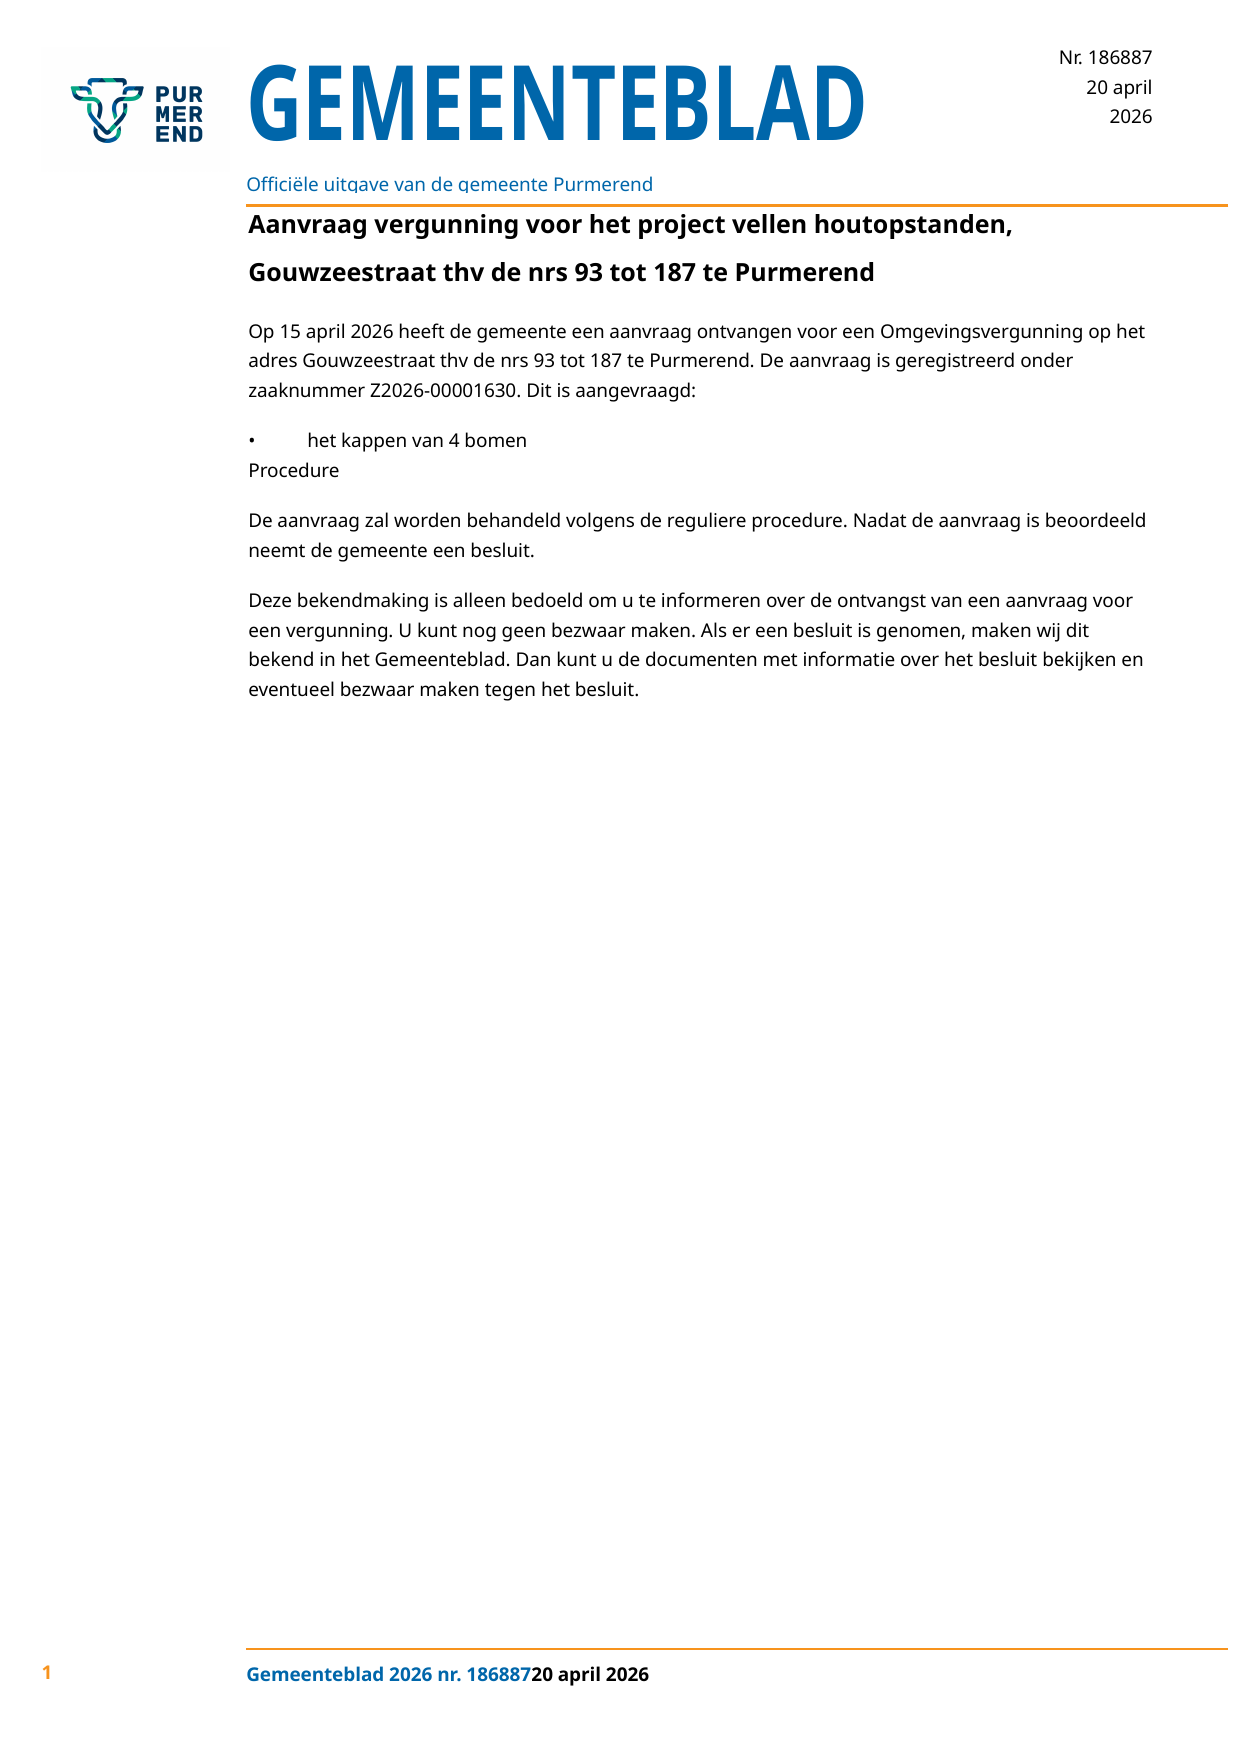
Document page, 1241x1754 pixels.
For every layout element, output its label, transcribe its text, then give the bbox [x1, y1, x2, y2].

picture [41, 47, 231, 172]
text Procedure [248, 457, 1152, 483]
list het kappen van 4 bomen [248, 427, 1152, 453]
text Deze bekendmaking is alleen bedoeld om u te informeren over de ontvangst van een aanvraag voor een vergunning. U kunt nog geen bezwaar maken. Als er een besluit is genomen, maken wij dit bekend in het Gemeenteblad. Dan kunt u de documenten met informatie over het besluit bekijken en eventueel bezwaar maken tegen het besluit. [248, 587, 1152, 702]
text Op 15 april 2026 heeft de gemeente een aanvraag ontvangen voor een Omgevingsvergunning op het adres Gouwzeestraat thv de nrs 93 tot 187 te Purmerend. De aanvraag is geregistreerd onder zaaknummer Z2026-00001630. Dit is aangevraagd: [248, 318, 1152, 403]
text De aanvraag zal worden behandeld volgens de reguliere procedure. Nadat de aanvraag is beoordeeld neemt de gemeente een besluit. [248, 507, 1152, 563]
text Aanvraag vergunning voor het project vellen houtopstanden, Gouwzeestraat thv de nrs 93 tot 187 te Purmerend [248, 207, 1152, 288]
